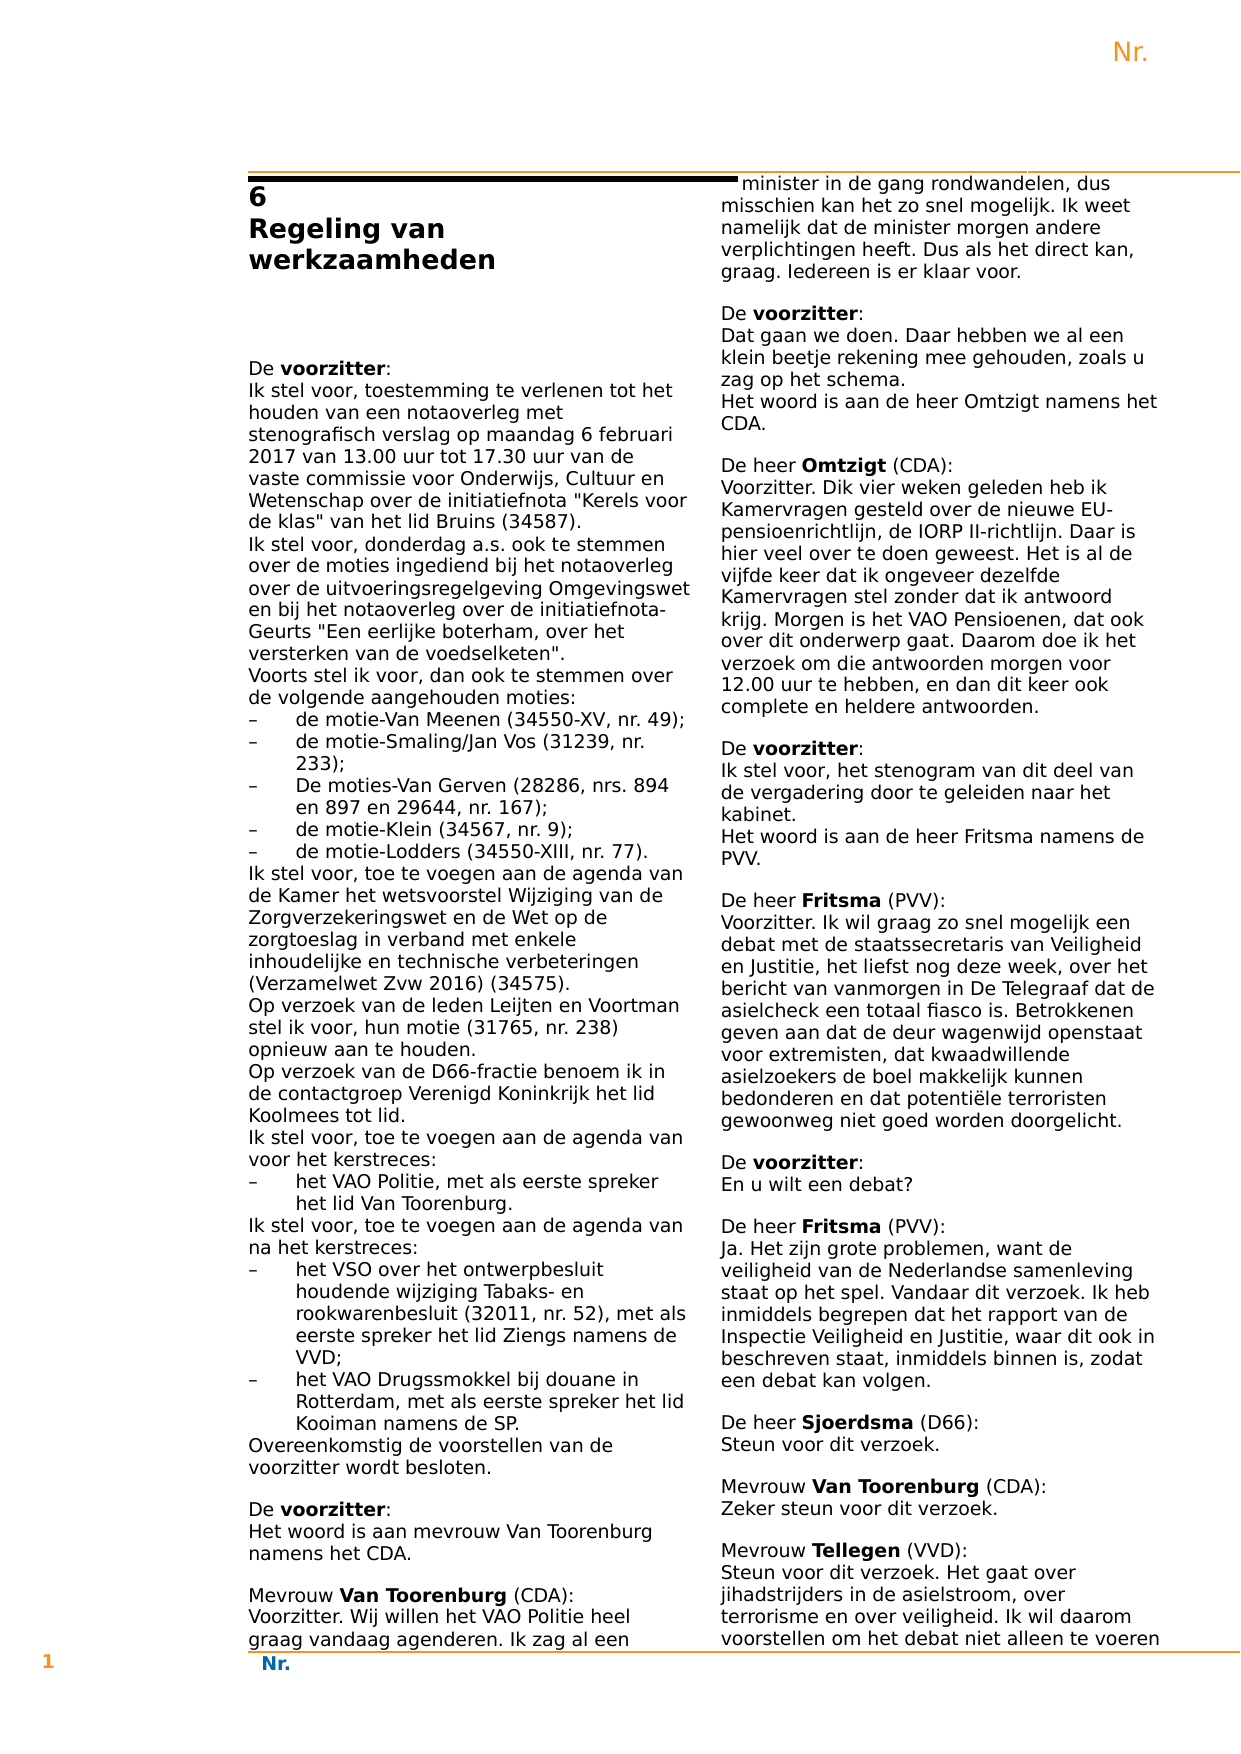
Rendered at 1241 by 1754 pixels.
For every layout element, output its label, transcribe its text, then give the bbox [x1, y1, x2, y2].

text De heer Sjoerdsma (D66): [721, 1412, 1163, 1434]
text Steun voor dit verzoek. Het gaat over jihadstrijders in de asielstroom, over terrorisme en over veiligheid. Ik wil daarom voorstellen om het debat niet alleen te voeren [721, 1562, 1163, 1649]
text Het woord is aan de heer Fritsma namens de PVV. [721, 826, 1163, 870]
text Voorzitter. Dik vier weken geleden heb ik Kamervragen gesteld over de nieuwe EU-pensioenrichtlijn, de IORP II-richtlijn. Daar is hier veel over te doen geweest. Het is al de vijfde keer dat ik ongeveer dezelfde Kamervragen stel zonder dat ik antwoord krijg. Morgen is het VAO Pensioenen, dat ook over dit onderwerp gaat. Daarom doe ik het verzoek om die antwoorden morgen voor 12.00 uur te hebben, en dan dit keer ook complete en heldere antwoorden. [721, 477, 1163, 718]
text minister in de gang rondwandelen, dus misschien kan het zo snel mogelijk. Ik weet namelijk dat de minister morgen andere verplichtingen heeft. Dus als het direct kan, graag. Iedereen is er klaar voor. [721, 173, 1163, 283]
list de motie-Van Meenen (34550-XV, nr. 49); [248, 709, 691, 731]
text Mevrouw Tellegen (VVD): [721, 1540, 1163, 1562]
text De voorzitter: [721, 1152, 1163, 1174]
list de motie-Smaling/Jan Vos (31239, nr. 233); [248, 731, 691, 775]
text Ik stel voor, donderdag a.s. ook te stemmen over de moties ingediend bij het notaoverleg over de uitvoeringsregelgeving Omgevingswet en bij het notaoverleg over de initiatiefnota-Geurts "Een eerlijke boterham, over het versterken van de voedselketen". [248, 533, 691, 665]
list het VAO Drugssmokkel bij douane in Rotterdam, met als eerste spreker het lid Kooiman namens de SP. [248, 1369, 691, 1434]
text Het woord is aan mevrouw Van Toorenburg namens het CDA. [248, 1521, 691, 1564]
text De voorzitter: [721, 738, 1163, 760]
text De voorzitter: [248, 358, 691, 379]
list de motie-Klein (34567, nr. 9); [248, 819, 691, 841]
list het VSO over het ontwerpbesluit houdende wijziging Tabaks- en rookwarenbesluit (32011, nr. 52), met als eerste spreker het lid Ziengs namens de VVD; [248, 1259, 691, 1369]
text Voorzitter. Ik wil graag zo snel mogelijk een debat met de staatssecretaris van Veiligheid en Justitie, het liefst nog deze week, over het bericht van vanmorgen in De Telegraaf dat de asielcheck een totaal fiasco is. Betrokkenen geven aan dat de deur wagenwijd openstaat voor extremisten, dat kwaadwillende asielzoekers de boel makkelijk kunnen bedonderen en dat potentiële terroristen gewoonweg niet goed worden doorgelicht. [721, 912, 1163, 1132]
text Overeenkomstig de voorstellen van de voorzitter wordt besloten. [248, 1434, 691, 1478]
text Ik stel voor, toe te voegen aan de agenda van de Kamer het wetsvoorstel Wijziging van de Zorgverzekeringswet en de Wet op de zorgtoeslag in verband met enkele inhoudelijke en technische verbeteringen (Verzamelwet Zvw 2016) (34575). [248, 863, 691, 995]
text Op verzoek van de leden Leijten en Voortman stel ik voor, hun motie (31765, nr. 238) opnieuw aan te houden. [248, 995, 691, 1061]
title 6 Regeling van werkzaamheden [248, 182, 691, 276]
text Dat gaan we doen. Daar hebben we al een klein beetje rekening mee gehouden, zoals u zag op het schema. [721, 325, 1163, 391]
text Ik stel voor, toestemming te verlenen tot het houden van een notaoverleg met stenografisch verslag op maandag 6 februari 2017 van 13.00 uur tot 17.30 uur van de vaste commissie voor Onderwijs, Cultuur en Wetenschap over de initiatiefnota "Kerels voor de klas" van het lid Bruins (34587). [248, 379, 691, 533]
list het VAO Politie, met als eerste spreker het lid Van Toorenburg. [248, 1171, 691, 1215]
text Ik stel voor, het stenogram van dit deel van de vergadering door te geleiden naar het kabinet. [721, 760, 1163, 826]
text Voorts stel ik voor, dan ook te stemmen over de volgende aangehouden moties: [248, 665, 691, 709]
text Ik stel voor, toe te voegen aan de agenda van na het kerstreces: [248, 1215, 691, 1259]
list De moties-Van Gerven (28286, nrs. 894 en 897 en 29644, nr. 167); [248, 775, 691, 819]
text Op verzoek van de D66-fractie benoem ik in de contactgroep Verenigd Koninkrijk het lid Koolmees tot lid. [248, 1061, 691, 1127]
text En u wilt een debat? [721, 1174, 1163, 1196]
list de motie-Lodders (34550-XIII, nr. 77). [248, 841, 691, 863]
text De heer Fritsma (PVV): [721, 1216, 1163, 1238]
text De voorzitter: [248, 1498, 691, 1521]
text De heer Omtzigt (CDA): [721, 454, 1163, 477]
text Voorzitter. Wij willen het VAO Politie heel graag vandaag agenderen. Ik zag al een [248, 1606, 691, 1650]
text Ik stel voor, toe te voegen aan de agenda van voor het kerstreces: [248, 1127, 691, 1171]
text De heer Fritsma (PVV): [721, 890, 1163, 912]
text Steun voor dit verzoek. [721, 1434, 1163, 1456]
text Ja. Het zijn grote problemen, want de veiligheid van de Nederlandse samenleving staat op het spel. Vandaar dit verzoek. Ik heb inmiddels begrepen dat het rapport van de Inspectie Veiligheid en Justitie, waar dit ook in beschreven staat, inmiddels binnen is, zodat een debat kan volgen. [721, 1238, 1163, 1392]
text Mevrouw Van Toorenburg (CDA): [248, 1584, 691, 1606]
text De voorzitter: [721, 303, 1163, 325]
text Het woord is aan de heer Omtzigt namens het CDA. [721, 391, 1163, 434]
text Mevrouw Van Toorenburg (CDA): [721, 1476, 1163, 1498]
text Zeker steun voor dit verzoek. [721, 1498, 1163, 1520]
